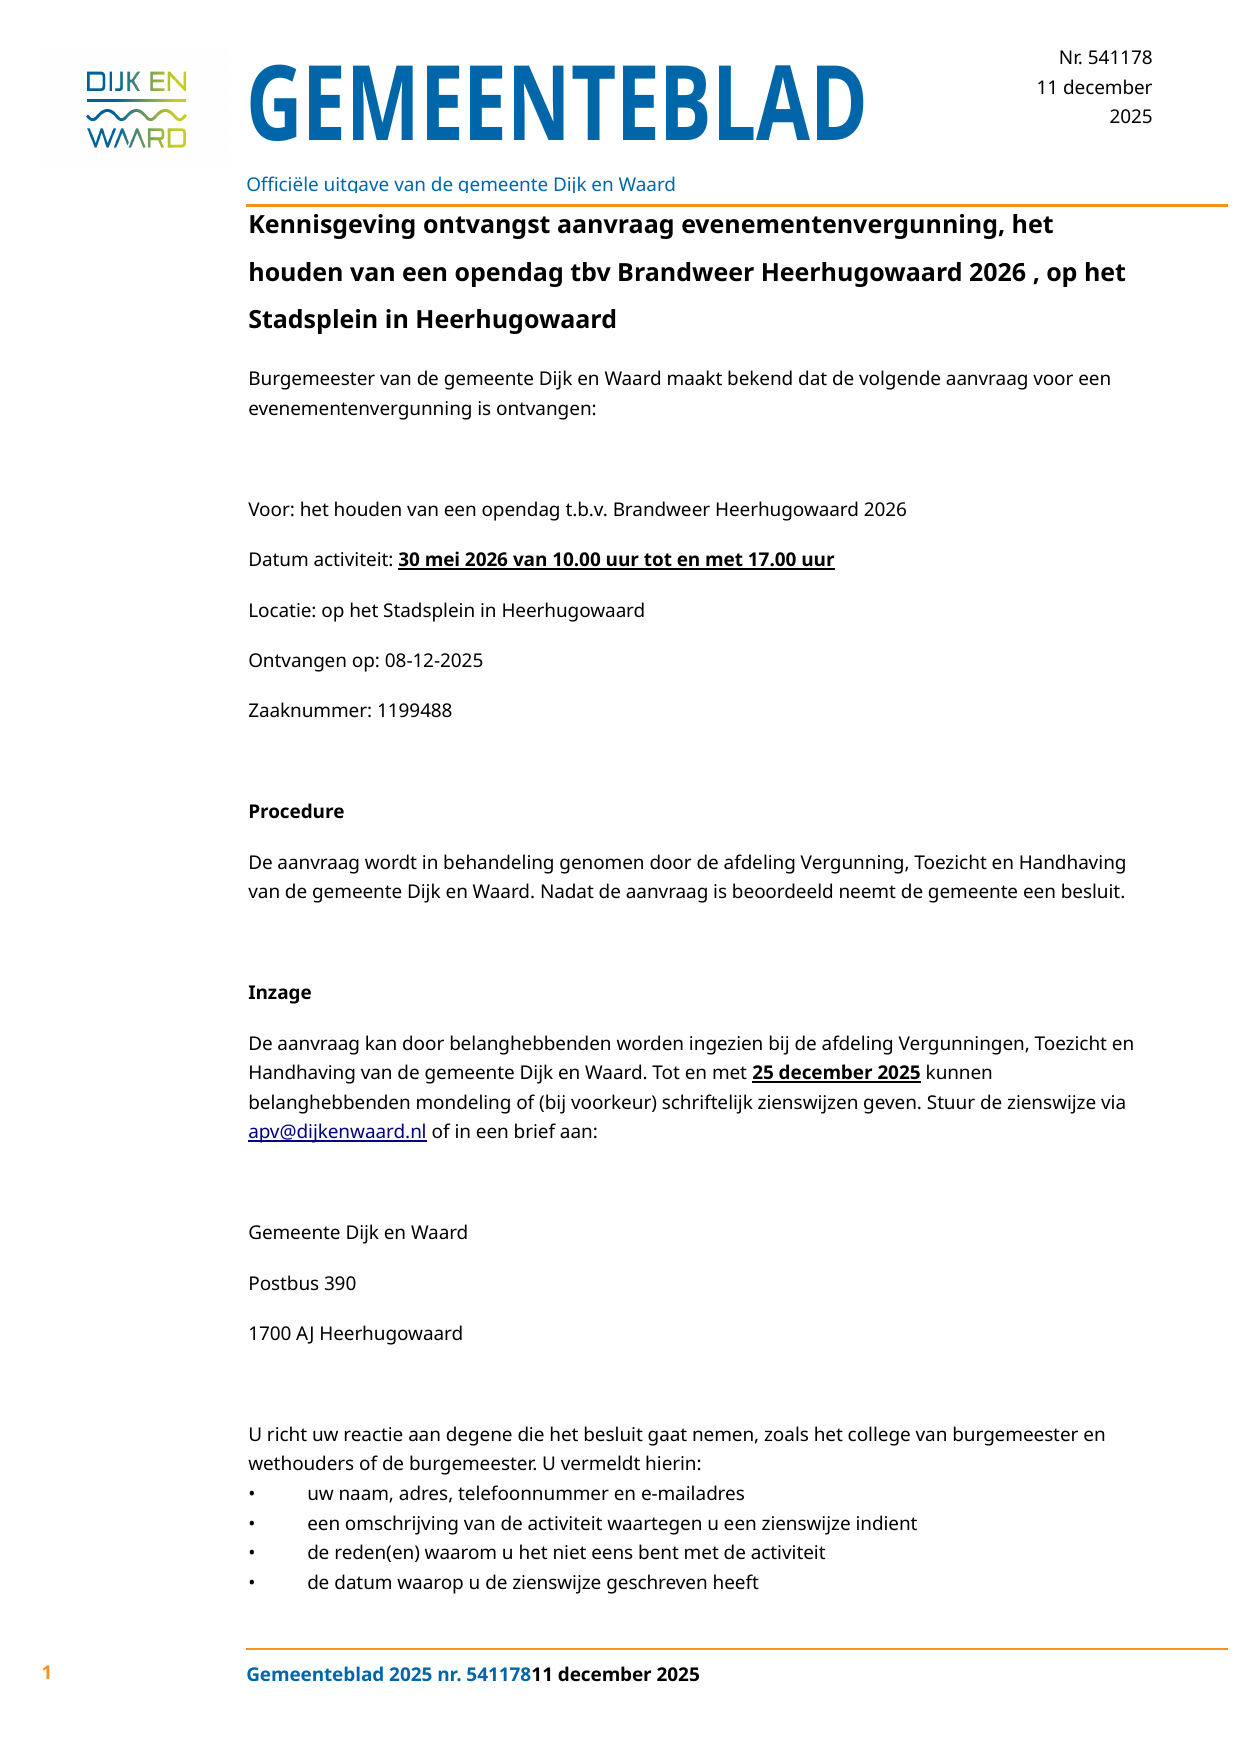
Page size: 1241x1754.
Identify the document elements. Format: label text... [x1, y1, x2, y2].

text Datum activiteit: 30 mei 2026 van 10.00 uur tot en met 17.00 uur [248, 546, 1152, 572]
text Locatie: op het Stadsplein in Heerhugowaard [248, 597, 1152, 622]
list de reden(en) waarom u het niet eens bent met de activiteit [248, 1539, 1152, 1565]
list de datum waarop u de zienswijze geschreven heeft [248, 1569, 1152, 1594]
text Postbus 390 [248, 1270, 1152, 1295]
text De aanvraag wordt in behandeling genomen door de afdeling Vergunning, Toezicht en Handhaving van de gemeente Dijk en Waard. Nadat de aanvraag is beoordeeld neemt de gemeente een besluit. [248, 849, 1152, 904]
text 1700 AJ Heerhugowaard [248, 1320, 1152, 1346]
text Procedure [248, 798, 1152, 824]
text Kennisgeving ontvangst aanvraag evenementenvergunning, het houden van een opendag tbv Brandweer Heerhugowaard 2026 , op het Stadsplein in Heerhugowaard [248, 207, 1152, 336]
text De aanvraag kan door belanghebbenden worden ingezien bij de afdeling Vergunningen, Toezicht en Handhaving van de gemeente Dijk en Waard. Tot en met 25 december 2025 kunnen belanghebbenden mondeling of (bij voorkeur) schriftelijk zienswijzen geven. Stuur de zienswijze via apv@dijkenwaard.nl of in een brief aan: [248, 1030, 1152, 1144]
text Zaaknummer: 1199488 [248, 698, 1152, 723]
list een omschrijving van de activiteit waartegen u een zienswijze indient [248, 1510, 1152, 1535]
text Burgemeester van de gemeente Dijk en Waard maakt bekend dat de volgende aanvraag voor een evenementenvergunning is ontvangen: [248, 366, 1152, 421]
text Voor: het houden van een opendag t.b.v. Brandweer Heerhugowaard 2026 [248, 496, 1152, 522]
text Gemeente Dijk en Waard [248, 1219, 1152, 1245]
picture [41, 47, 231, 172]
text U richt uw reactie aan degene die het besluit gaat nemen, zoals het college van burgemeester en wethouders of de burgemeester. U vermeldt hierin: [248, 1421, 1152, 1476]
list uw naam, adres, telefoonnummer en e-mailadres [248, 1480, 1152, 1506]
text Ontvangen op: 08-12-2025 [248, 647, 1152, 673]
text Inzage [248, 979, 1152, 1005]
